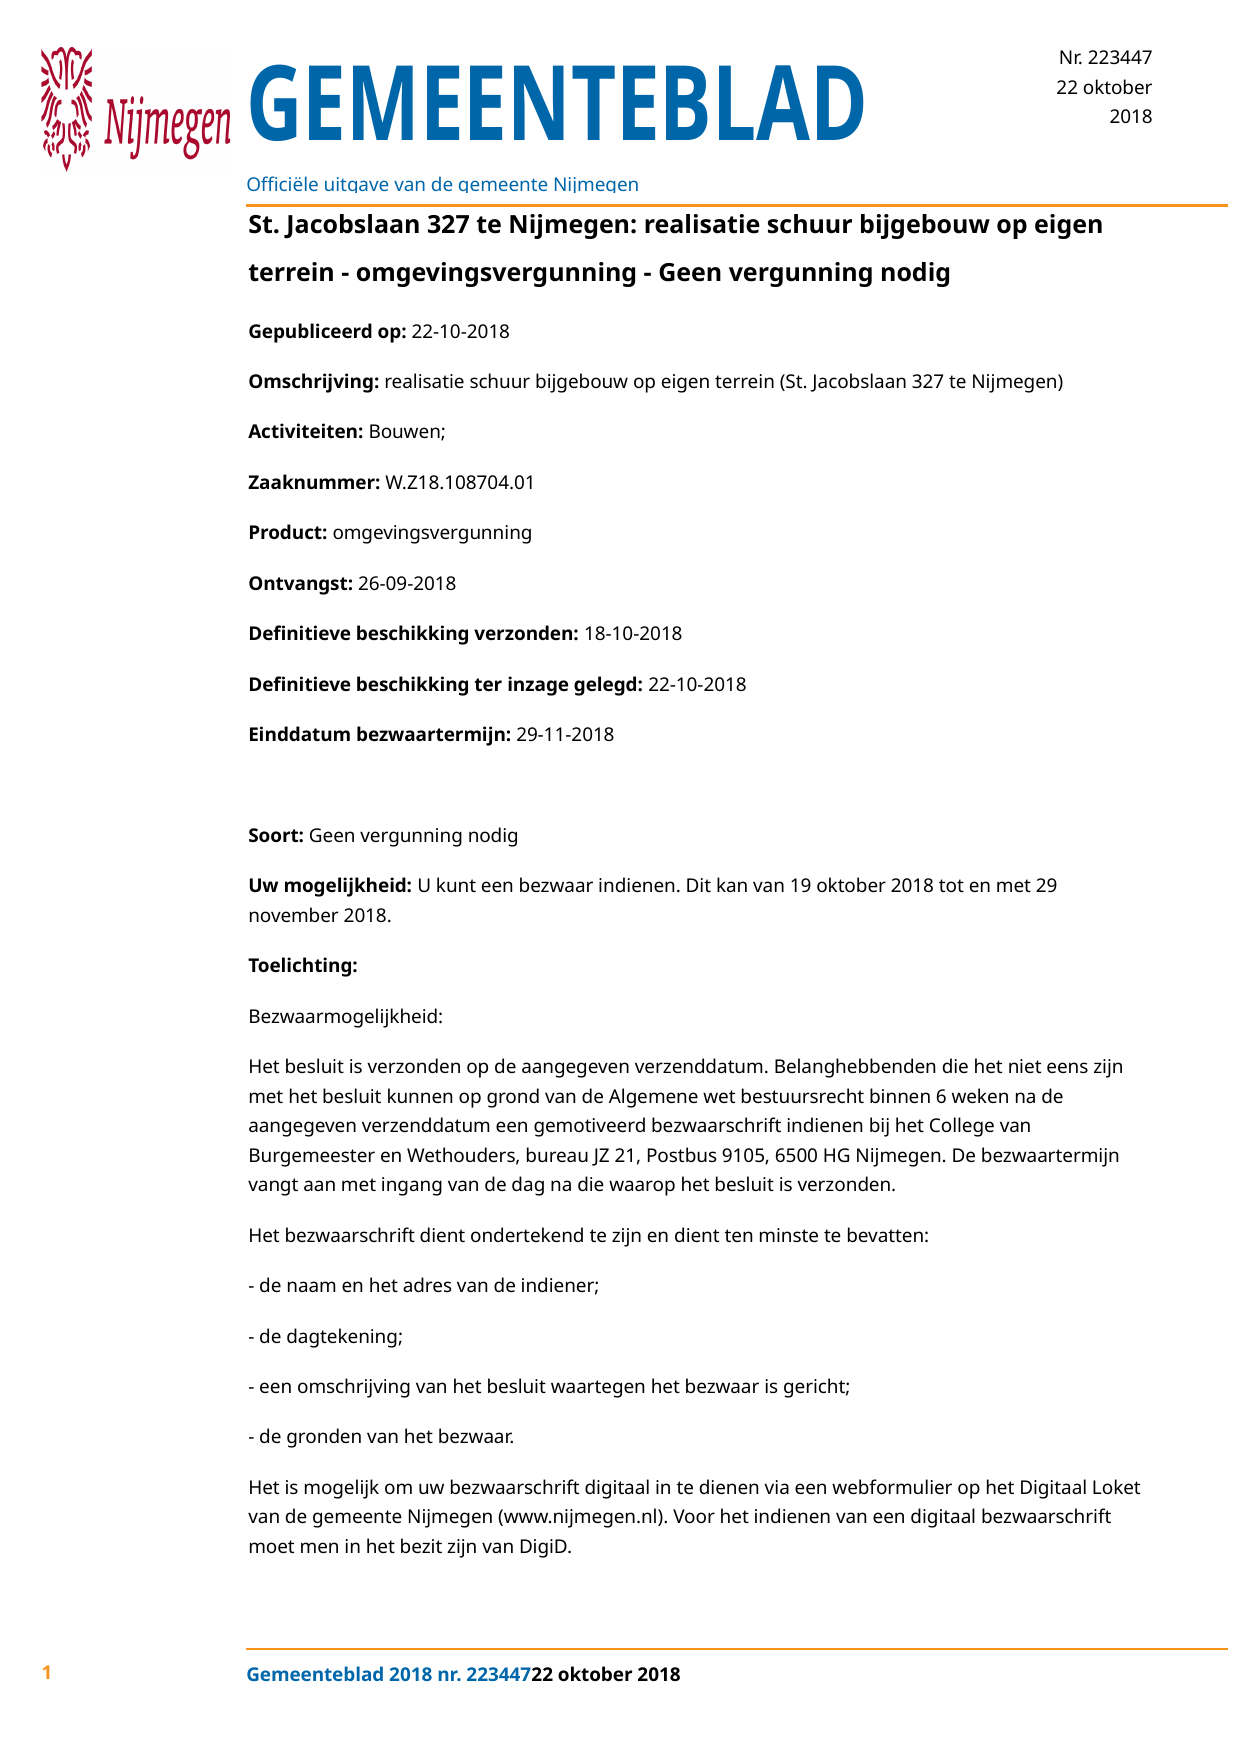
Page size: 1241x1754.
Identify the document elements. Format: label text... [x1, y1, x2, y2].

text St. Jacobslaan 327 te Nijmegen: realisatie schuur bijgebouw op eigen terrein - omgevingsvergunning - Geen vergunning nodig [248, 207, 1152, 288]
text Het is mogelijk om uw bezwaarschrift digitaal in te dienen via een webformulier op het Digitaal Loket van de gemeente Nijmegen (www.nijmegen.nl). Voor het indienen van een digitaal bezwaarschrift moet men in het bezit zijn van DigiD. [248, 1474, 1152, 1559]
text Definitieve beschikking ter inzage gelegd: 22-10-2018 [248, 671, 1152, 697]
text Omschrijving: realisatie schuur bijgebouw op eigen terrein (St. Jacobslaan 327 te Nijmegen) [248, 368, 1152, 394]
text Ontvangst: 26-09-2018 [248, 570, 1152, 596]
text Soort: Geen vergunning nodig [248, 822, 1152, 848]
picture [41, 47, 231, 172]
text Activiteiten: Bouwen; [248, 419, 1152, 444]
text Product: omgevingsvergunning [248, 519, 1152, 545]
text Gepubliceerd op: 22-10-2018 [248, 318, 1152, 344]
text Uw mogelijkheid: U kunt een bezwaar indienen. Dit kan van 19 oktober 2018 tot en met 29 november 2018. [248, 872, 1152, 928]
text - de naam en het adres van de indiener; [248, 1272, 1152, 1298]
text Toelichting: [248, 952, 1152, 978]
text - een omschrijving van het besluit waartegen het bezwaar is gericht; [248, 1373, 1152, 1399]
text Bezwaarmogelijkheid: [248, 1003, 1152, 1029]
text Het besluit is verzonden op de aangegeven verzenddatum. Belanghebbenden die het niet eens zijn met het besluit kunnen op grond van de Algemene wet bestuursrecht binnen 6 weken na de aangegeven verzenddatum een gemotiveerd bezwaarschrift indienen bij het College van Burgemeester en Wethouders, bureau JZ 21, Postbus 9105, 6500 HG Nijmegen. De bezwaartermijn vangt aan met ingang van de dag na die waarop het besluit is verzonden. [248, 1053, 1152, 1197]
text Definitieve beschikking verzonden: 18-10-2018 [248, 620, 1152, 646]
text Einddatum bezwaartermijn: 29-11-2018 [248, 721, 1152, 747]
text Zaaknummer: W.Z18.108704.01 [248, 469, 1152, 495]
text Het bezwaarschrift dient ondertekend te zijn en dient ten minste te bevatten: [248, 1222, 1152, 1248]
text - de gronden van het bezwaar. [248, 1424, 1152, 1449]
text - de dagtekening; [248, 1323, 1152, 1349]
